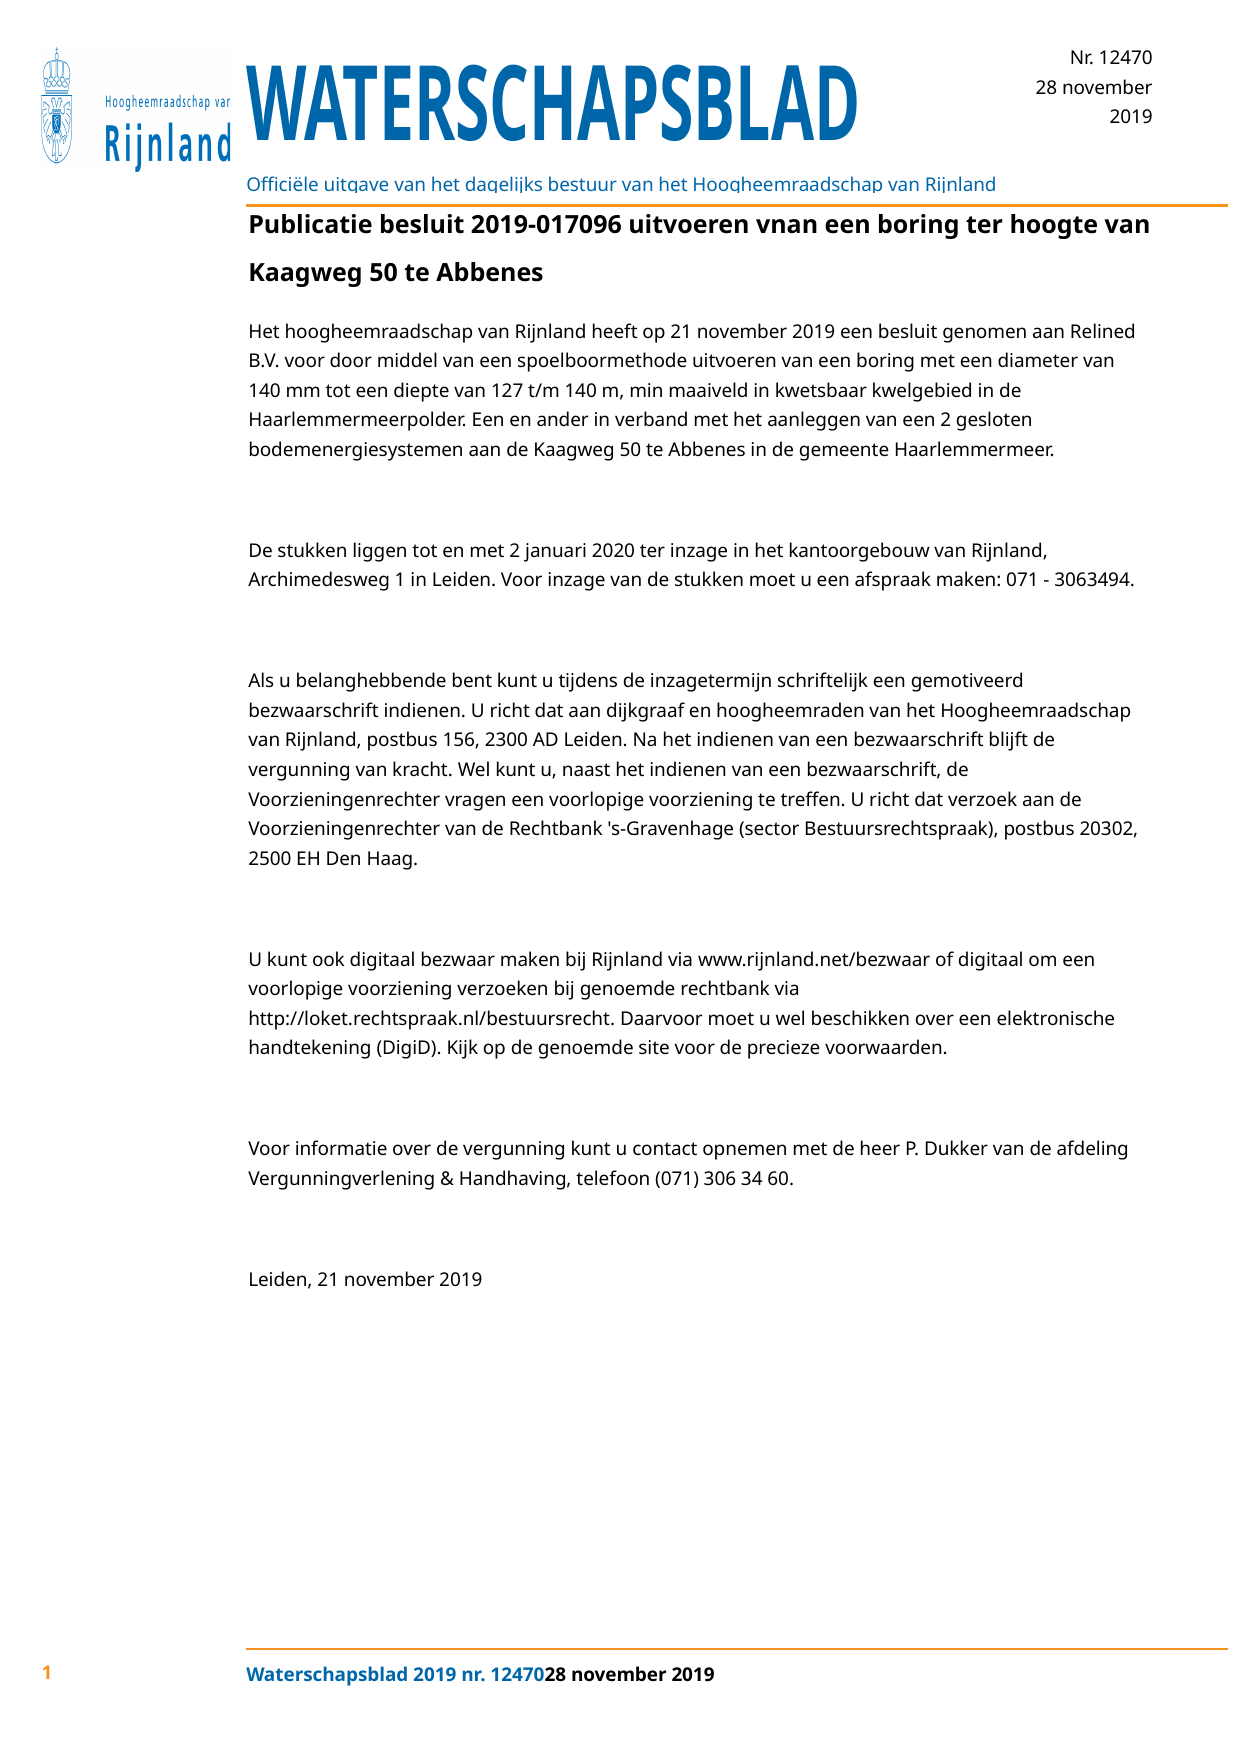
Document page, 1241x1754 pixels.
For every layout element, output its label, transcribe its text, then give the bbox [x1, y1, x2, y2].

text Als u belanghebbende bent kunt u tijdens de inzagetermijn schriftelijk een gemotiveerd bezwaarschrift indienen. U richt dat aan dijkgraaf en hoogheemraden van het Hoogheemraadschap van Rijnland, postbus 156, 2300 AD Leiden. Na het indienen van een bezwaarschrift blijft de vergunning van kracht. Wel kunt u, naast het indienen van een bezwaarschrift, de Voorzieningenrechter vragen een voorlopige voorziening te treffen. U richt dat verzoek aan de Voorzieningenrechter van de Rechtbank 's-Gravenhage (sector Bestuursrechtspraak), postbus 20302, 2500 EH Den Haag. [248, 667, 1152, 871]
picture [41, 47, 231, 172]
text Publicatie besluit 2019-017096 uitvoeren vnan een boring ter hoogte van Kaagweg 50 te Abbenes [248, 207, 1152, 288]
text De stukken liggen tot en met 2 januari 2020 ter inzage in het kantoorgebouw van Rijnland, Archimedesweg 1 in Leiden. Voor inzage van de stukken moet u een afspraak maken: 071 - 3063494. [248, 537, 1152, 592]
text Voor informatie over de vergunning kunt u contact opnemen met de heer P. Dukker van de afdeling Vergunningverlening & Handhaving, telefoon (071) 306 34 60. [248, 1135, 1152, 1191]
text Het hoogheemraadschap van Rijnland heeft op 21 november 2019 een besluit genomen aan Relined B.V. voor door middel van een spoelboormethode uitvoeren van een boring met een diameter van 140 mm tot een diepte van 127 t/m 140 m, min maaiveld in kwetsbaar kwelgebied in de Haarlemmermeerpolder. Een en ander in verband met het aanleggen van een 2 gesloten bodemenergiesystemen aan de Kaagweg 50 te Abbenes in de gemeente Haarlemmermeer. [248, 318, 1152, 462]
text U kunt ook digitaal bezwaar maken bij Rijnland via www.rijnland.net/bezwaar of digitaal om een voorlopige voorziening verzoeken bij genoemde rechtbank via http://loket.rechtspraak.nl/bestuursrecht. Daarvoor moet u wel beschikken over een elektronische handtekening (DigiD). Kijk op de genoemde site voor de precieze voorwaarden. [248, 946, 1152, 1060]
text Leiden, 21 november 2019 [248, 1266, 1152, 1292]
